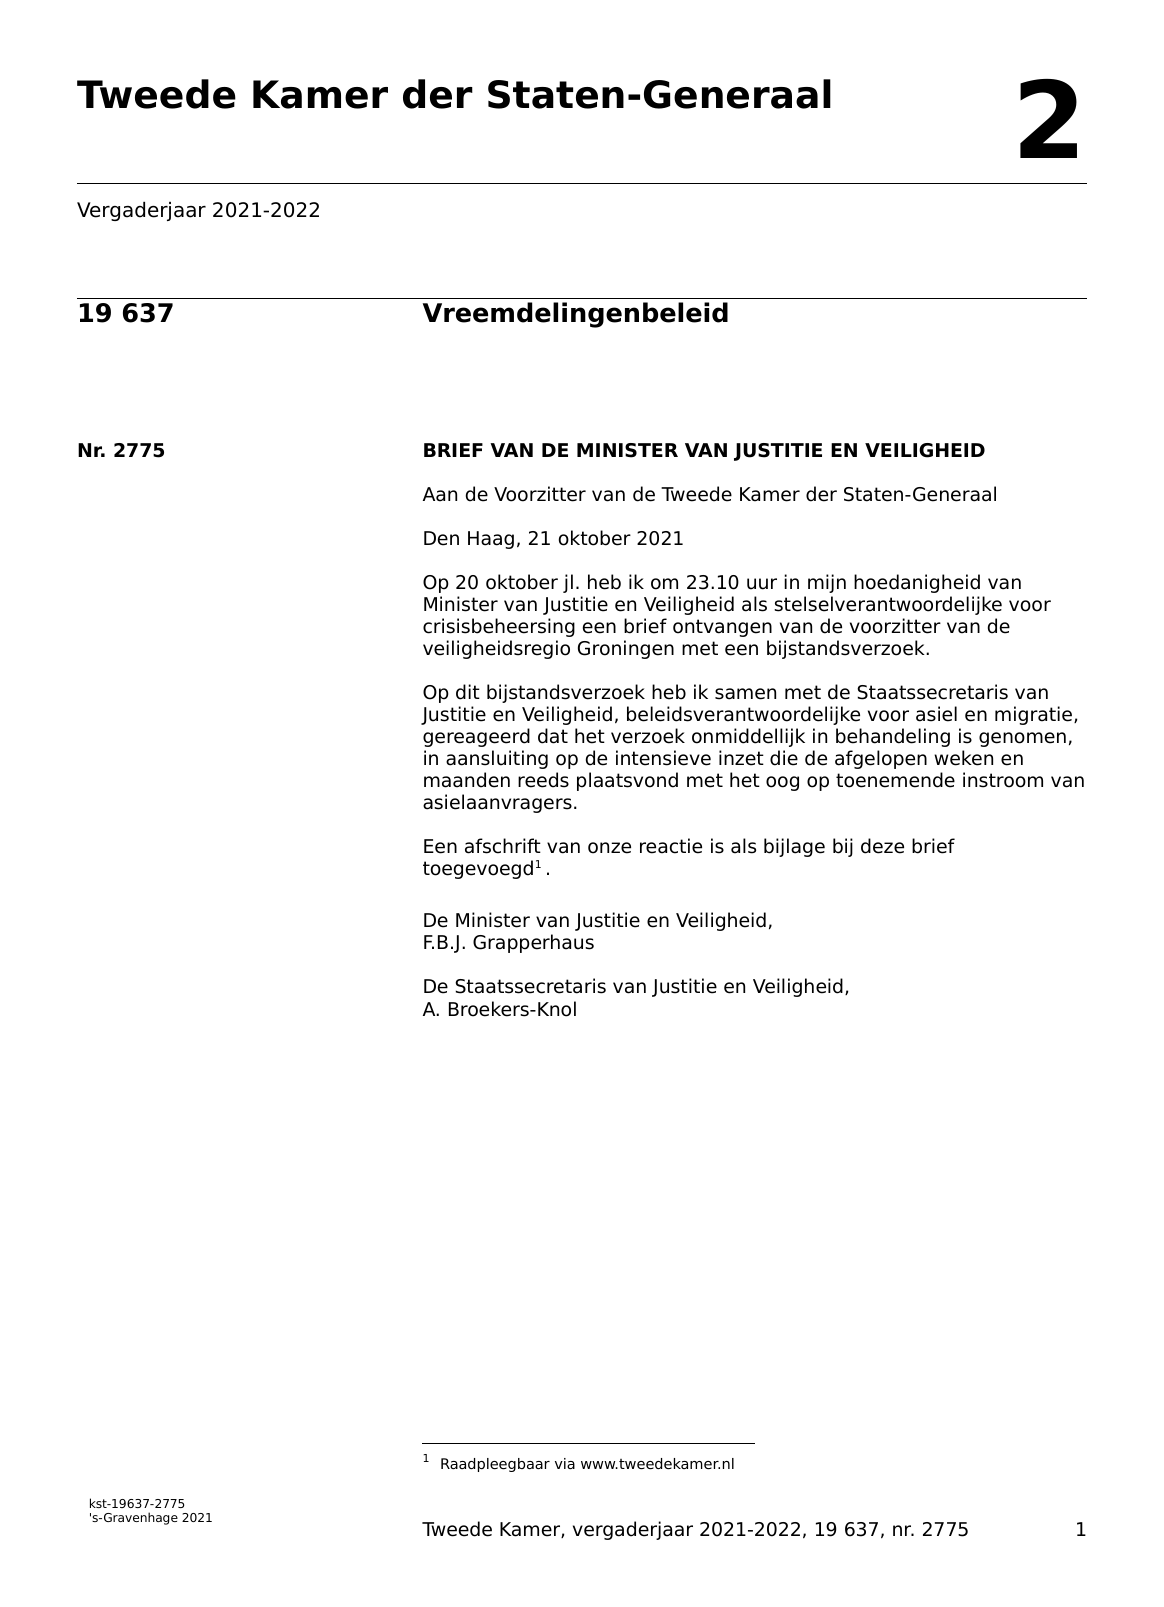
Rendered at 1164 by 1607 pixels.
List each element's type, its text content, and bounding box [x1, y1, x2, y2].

table_header 2 [886, 59, 1087, 183]
text kst-19637-2775 [88, 1497, 323, 1511]
subtitle Nr. 2775 BRIEF VAN DE MINISTER VAN JUSTITIE EN VEILIGHEID [77, 440, 1087, 462]
text 's-Gravenhage 2021 [88, 1511, 323, 1525]
text Op 20 oktober jl. heb ik om 23.10 uur in mijn hoedanigheid van Minister van Justitie en Veiligheid als stelselverantwoordelijke voor crisisbeheersing een brief ontvangen van de voorzitter van de veiligheidsregio Groningen met een bijstandsverzoek. [422, 572, 1087, 660]
text Aan de Voorzitter van de Tweede Kamer der Staten-Generaal [422, 484, 1087, 506]
table_header Tweede Kamer der Staten-Generaal [77, 59, 886, 183]
text Den Haag, 21 oktober 2021 [422, 528, 1087, 550]
subtitle 19 637 Vreemdelingenbeleid [77, 299, 1087, 329]
text Op dit bijstandsverzoek heb ik samen met de Staatssecretaris van Justitie en Veiligheid, beleidsverantwoordelijke voor asiel en migratie, gereageerd dat het verzoek onmiddellijk in behandeling is genomen, in aansluiting op de intensieve inzet die de afgelopen weken en maanden reeds plaatsvond met het oog op toenemende instroom van asielaanvragers. [422, 682, 1087, 814]
text De Minister van Justitie en Veiligheid, F.B.J. Grapperhaus [422, 910, 1087, 954]
text Een afschrift van onze reactie is als bijlage bij deze brief toegevoegd. [422, 836, 1087, 880]
text Raadpleegbaar via www.tweedekamer.nl [422, 1452, 1087, 1474]
text De Staatssecretaris van Justitie en Veiligheid, A. Broekers-Knol [422, 976, 1087, 1020]
table_cell Vergaderjaar 2021-2022 [77, 184, 1087, 298]
